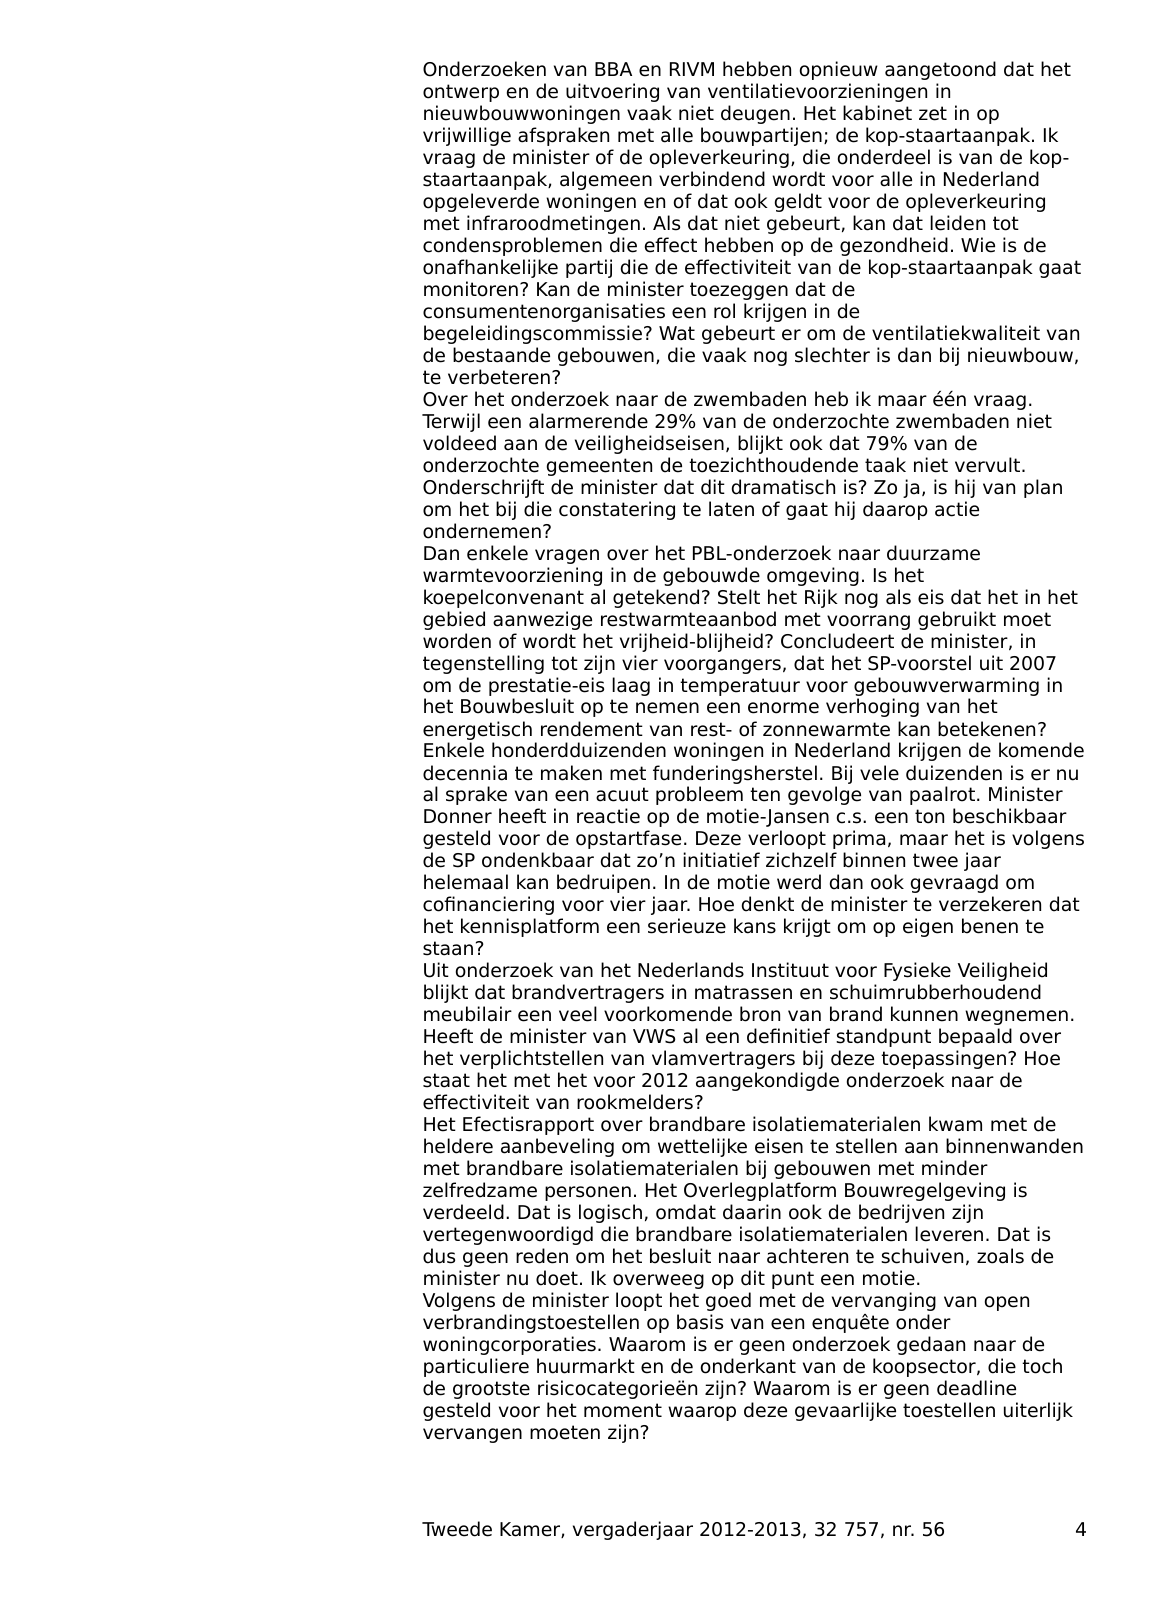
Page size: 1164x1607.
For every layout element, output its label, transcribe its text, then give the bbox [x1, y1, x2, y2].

text Volgens de minister loopt het goed met de vervanging van open verbrandingstoestellen op basis van een enquête onder woningcorporaties. Waarom is er geen onderzoek gedaan naar de particuliere huurmarkt en de onderkant van de koopsector, die toch de grootste risicocategorieën zijn? Waarom is er geen deadline gesteld voor het moment waarop deze gevaarlijke toestellen uiterlijk vervangen moeten zijn? [422, 1290, 1087, 1444]
text Uit onderzoek van het Nederlands Instituut voor Fysieke Veiligheid blijkt dat brandvertragers in matrassen en schuimrubberhoudend meubilair een veel voorkomende bron van brand kunnen wegnemen. Heeft de minister van VWS al een definitief standpunt bepaald over het verplichtstellen van vlamvertragers bij deze toepassingen? Hoe staat het met het voor 2012 aangekondigde onderzoek naar de effectiviteit van rookmelders? [422, 960, 1087, 1114]
text Onderzoeken van BBA en RIVM hebben opnieuw aangetoond dat het ontwerp en de uitvoering van ventilatievoorzieningen in nieuwbouwwoningen vaak niet deugen. Het kabinet zet in op vrijwillige afspraken met alle bouwpartijen; de kop-staartaanpak. Ik vraag de minister of de opleverkeuring, die onderdeel is van de kop-staartaanpak, algemeen verbindend wordt voor alle in Nederland opgeleverde woningen en of dat ook geldt voor de opleverkeuring met infraroodmetingen. Als dat niet gebeurt, kan dat leiden tot condensproblemen die effect hebben op de gezondheid. Wie is de onafhankelijke partij die de effectiviteit van de kop-staartaanpak gaat monitoren? Kan de minister toezeggen dat de consumentenorganisaties een rol krijgen in de begeleidingscommissie? Wat gebeurt er om de ventilatiekwaliteit van de bestaande gebouwen, die vaak nog slechter is dan bij nieuwbouw, te verbeteren? [422, 59, 1087, 389]
text Het Efectisrapport over brandbare isolatiematerialen kwam met de heldere aanbeveling om wettelijke eisen te stellen aan binnenwanden met brandbare isolatiematerialen bij gebouwen met minder zelfredzame personen. Het Overlegplatform Bouwregelgeving is verdeeld. Dat is logisch, omdat daarin ook de bedrijven zijn vertegenwoordigd die brandbare isolatiematerialen leveren. Dat is dus geen reden om het besluit naar achteren te schuiven, zoals de minister nu doet. Ik overweeg op dit punt een motie. [422, 1114, 1087, 1290]
text Over het onderzoek naar de zwembaden heb ik maar één vraag. Terwijl een alarmerende 29% van de onderzochte zwembaden niet voldeed aan de veiligheidseisen, blijkt ook dat 79% van de onderzochte gemeenten de toezichthoudende taak niet vervult. Onderschrijft de minister dat dit dramatisch is? Zo ja, is hij van plan om het bij die constatering te laten of gaat hij daarop actie ondernemen? [422, 389, 1087, 543]
text Dan enkele vragen over het PBL-onderzoek naar duurzame warmtevoorziening in de gebouwde omgeving. Is het koepelconvenant al getekend? Stelt het Rijk nog als eis dat het in het gebied aanwezige restwarmteaanbod met voorrang gebruikt moet worden of wordt het vrijheid-blijheid? Concludeert de minister, in tegenstelling tot zijn vier voorgangers, dat het SP-voorstel uit 2007 om de prestatie-eis laag in temperatuur voor gebouwverwarming in het Bouwbesluit op te nemen een enorme verhoging van het energetisch rendement van rest- of zonnewarmte kan betekenen? [422, 543, 1087, 740]
text Enkele honderdduizenden woningen in Nederland krijgen de komende decennia te maken met funderingsherstel. Bij vele duizenden is er nu al sprake van een acuut probleem ten gevolge van paalrot. Minister Donner heeft in reactie op de motie-Jansen c.s. een ton beschikbaar gesteld voor de opstartfase. Deze verloopt prima, maar het is volgens de SP ondenkbaar dat zo’n initiatief zichzelf binnen twee jaar helemaal kan bedruipen. In de motie werd dan ook gevraagd om cofinanciering voor vier jaar. Hoe denkt de minister te verzekeren dat het kennisplatform een serieuze kans krijgt om op eigen benen te staan? [422, 740, 1087, 960]
